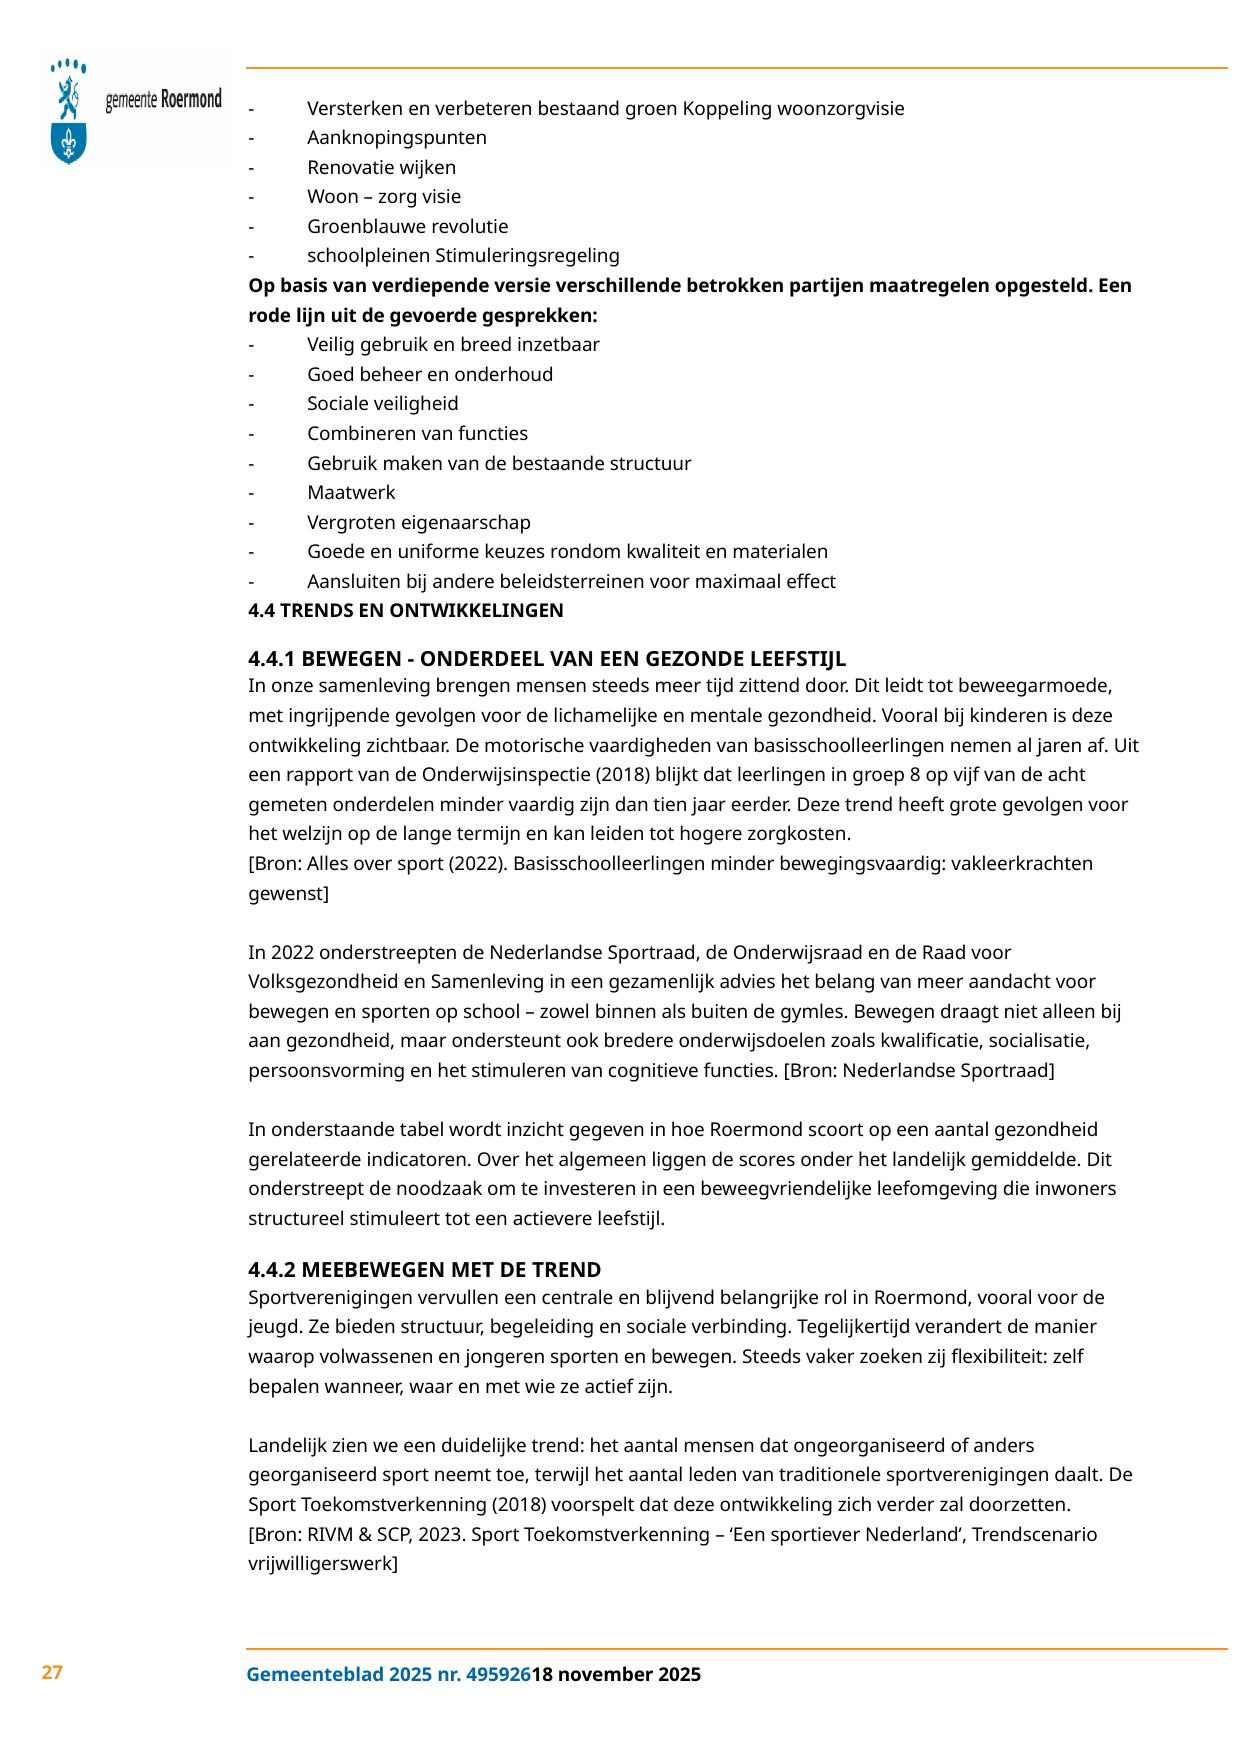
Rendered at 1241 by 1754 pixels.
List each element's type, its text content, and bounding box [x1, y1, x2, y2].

text [Bron: Alles over sport (2022). Basisschoolleerlingen minder bewegingsvaardig: vakleerkrachten gewenst] [248, 850, 1152, 906]
text [Bron: RIVM & SCP, 2023. Sport Toekomstverkenning – ‘Een sportiever Nederland’, Trendscenario vrijwilligerswerk] [248, 1521, 1152, 1576]
picture [41, 47, 231, 172]
text 4.4.2 MEEBEWEGEN MET DE TREND [248, 1256, 1152, 1284]
list schoolpleinen Stimuleringsregeling [248, 243, 1152, 268]
list Woon – zorg visie [248, 183, 1152, 209]
list Gebruik maken van de bestaande structuur [248, 450, 1152, 476]
list Aanknopingspunten [248, 124, 1152, 150]
text In onze samenleving brengen mensen steeds meer tijd zittend door. Dit leidt tot beweegarmoede, met ingrijpende gevolgen voor de lichamelijke en mentale gezondheid. Vooral bij kinderen is deze ontwikkeling zichtbaar. De motorische vaardigheden van basisschoolleerlingen nemen al jaren af. Uit een rapport van de Onderwijsinspectie (2018) blijkt dat leerlingen in groep 8 op vijf van de acht gemeten onderdelen minder vaardig zijn dan tien jaar eerder. Deze trend heeft grote gevolgen voor het welzijn op de lange termijn en kan leiden tot hogere zorgkosten. [248, 673, 1152, 846]
list Renovatie wijken [248, 154, 1152, 180]
list Sociale veiligheid [248, 391, 1152, 416]
text In onderstaande tabel wordt inzicht gegeven in hoe Roermond scoort op een aantal gezondheid gerelateerde indicatoren. Over het algemeen liggen de scores onder het landelijk gemiddelde. Dit onderstreept de noodzaak om te investeren in een beweegvriendelijke leefomgeving die inwoners structureel stimuleert tot een actievere leefstijl. [248, 1116, 1152, 1231]
text Sportverenigingen vervullen een centrale en blijvend belangrijke rol in Roermond, vooral voor de jeugd. Ze bieden structuur, begeleiding en sociale verbinding. Tegelijkertijd verandert de manier waarop volwassenen en jongeren sporten en bewegen. Steeds vaker zoeken zij flexibiliteit: zelf bepalen wanneer, waar en met wie ze actief zijn. [248, 1284, 1152, 1398]
list Goede en uniforme keuzes rondom kwaliteit en materialen [248, 538, 1152, 564]
text 4.4 TRENDS EN ONTWIKKELINGEN [248, 598, 1152, 623]
list Combineren van functies [248, 420, 1152, 446]
list Veilig gebruik en breed inzetbaar [248, 331, 1152, 357]
list Maatwerk [248, 479, 1152, 505]
list Vergroten eigenaarschap [248, 509, 1152, 535]
list Versterken en verbeteren bestaand groen Koppeling woonzorgvisie [248, 95, 1152, 121]
list Groenblauwe revolutie [248, 213, 1152, 239]
text Landelijk zien we een duidelijke trend: het aantal mensen dat ongeorganiseerd of anders georganiseerd sport neemt toe, terwijl het aantal leden van traditionele sportverenigingen daalt. De Sport Toekomstverkenning (2018) voorspelt dat deze ontwikkeling zich verder zal doorzetten. [248, 1432, 1152, 1517]
text Op basis van verdiepende versie verschillende betrokken partijen maatregelen opgesteld. Een rode lijn uit de gevoerde gesprekken: [248, 272, 1152, 328]
text 4.4.1 BEWEGEN - ONDERDEEL VAN EEN GEZONDE LEEFSTIJL [248, 644, 1152, 673]
text In 2022 onderstreepten de Nederlandse Sportraad, de Onderwijsraad en de Raad voor Volksgezondheid en Samenleving in een gezamenlijk advies het belang van meer aandacht voor bewegen en sporten op school – zowel binnen als buiten de gymles. Bewegen draagt niet alleen bij aan gezondheid, maar ondersteunt ook bredere onderwijsdoelen zoals kwalificatie, socialisatie, persoonsvorming en het stimuleren van cognitieve functies. [Bron: Nederlandse Sportraad] [248, 939, 1152, 1083]
list Goed beheer en onderhoud [248, 361, 1152, 387]
list Aansluiten bij andere beleidsterreinen voor maximaal effect [248, 568, 1152, 594]
